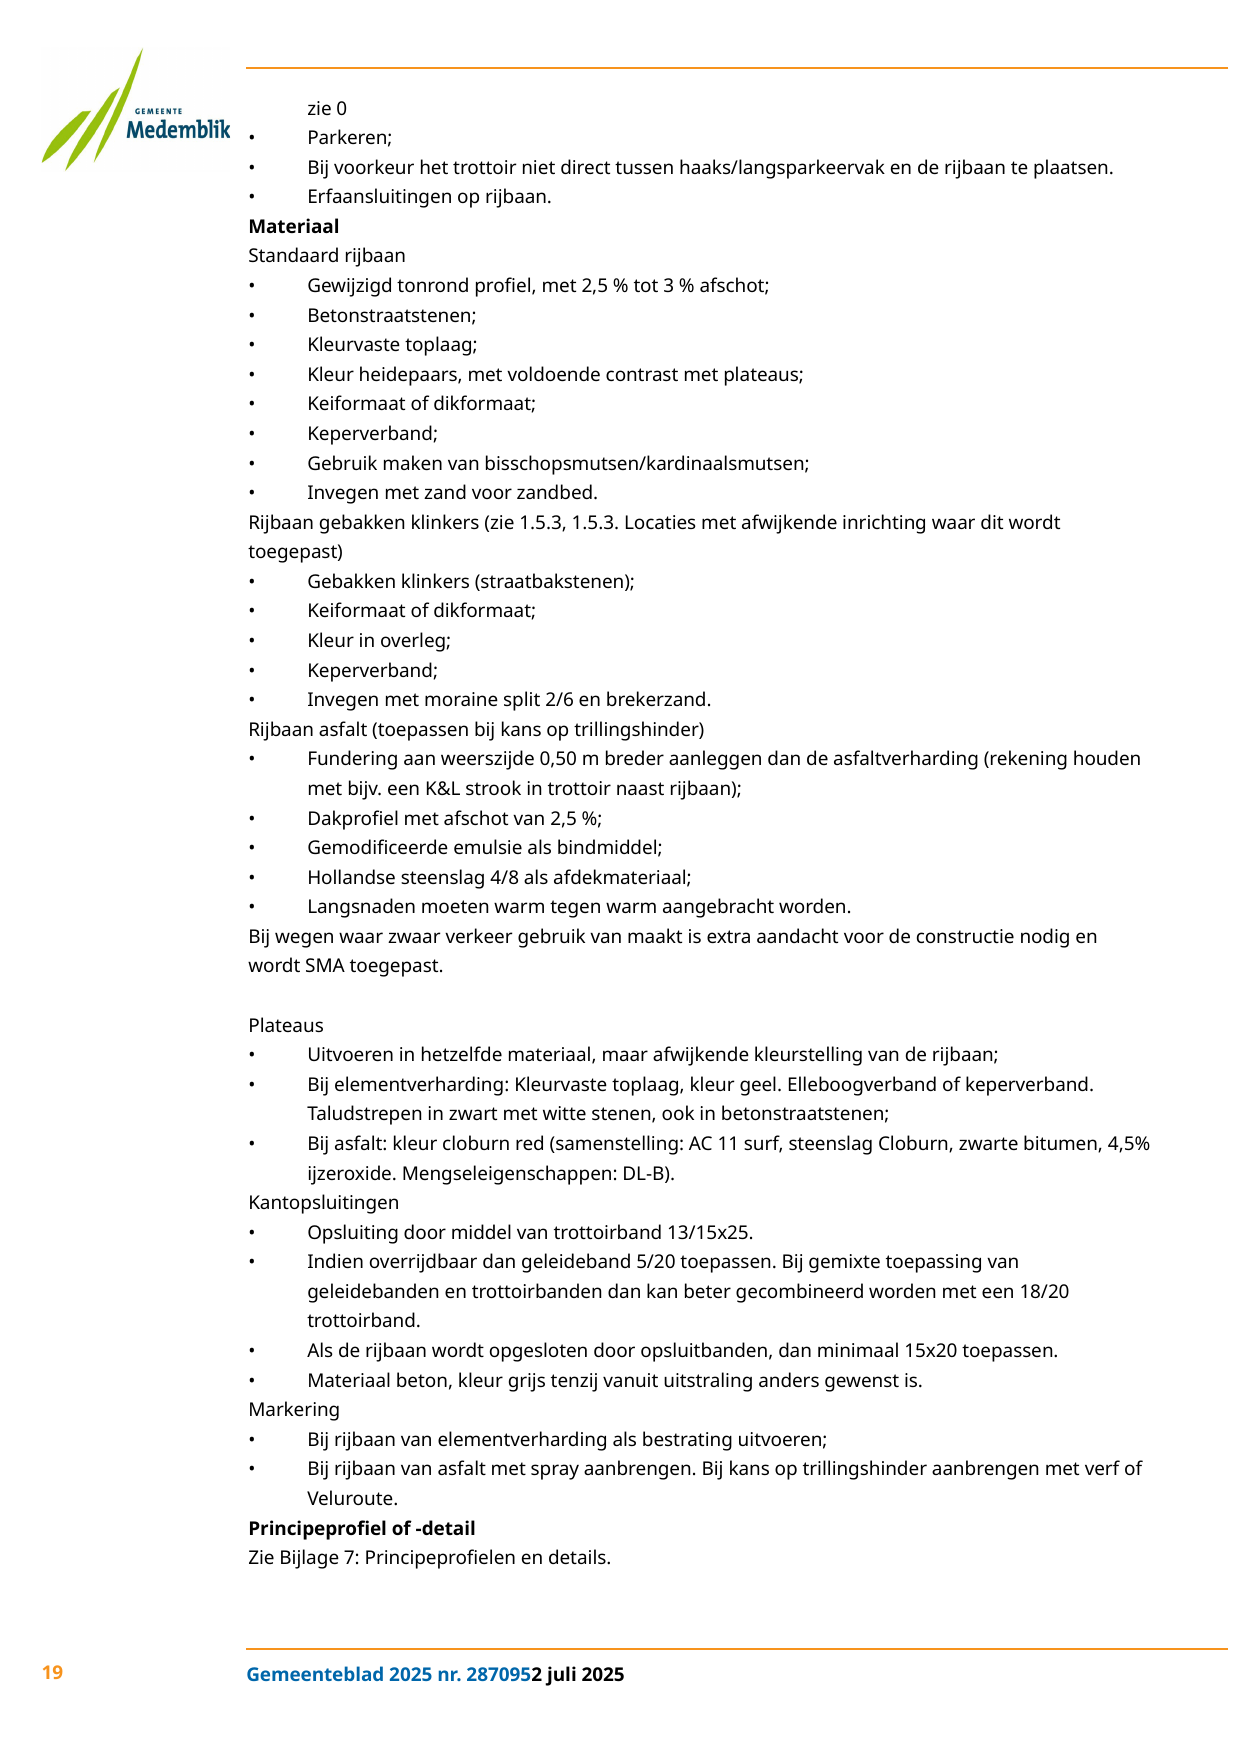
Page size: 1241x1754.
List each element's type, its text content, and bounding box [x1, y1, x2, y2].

text Markering [248, 1396, 1152, 1422]
text Standaard rijbaan [248, 243, 1152, 268]
list Fundering aan weerszijde 0,50 m breder aanleggen dan de asfaltverharding (rekening houden met bijv. een K&L strook in trottoir naast rijbaan); [248, 746, 1152, 801]
list Keiformaat of dikformaat; [248, 391, 1152, 416]
list Betonstraatstenen; [248, 302, 1152, 328]
list Gebakken klinkers (straatbakstenen); [248, 568, 1152, 594]
list Bij asfalt: kleur cloburn red (samenstelling: AC 11 surf, steenslag Cloburn, zwarte bitumen, 4,5% ijzeroxide. Mengseleigenschappen: DL-B). [248, 1130, 1152, 1186]
list Gemodificeerde emulsie als bindmiddel; [248, 834, 1152, 860]
list Erfaansluitingen op rijbaan. [248, 183, 1152, 209]
list Opsluiting door middel van trottoirband 13/15x25. [248, 1219, 1152, 1245]
text Kantopsluitingen [248, 1189, 1152, 1215]
list Dakprofiel met afschot van 2,5 %; [248, 805, 1152, 831]
list Kleur heidepaars, met voldoende contrast met plateaus; [248, 361, 1152, 387]
text Rijbaan gebakken klinkers (zie 1.5.3, 1.5.3. Locaties met afwijkende inrichting waar dit wordt toegepast) [248, 509, 1152, 564]
text Principeprofiel of -detail [248, 1515, 1152, 1541]
list Invegen met moraine split 2/6 en brekerzand. [248, 686, 1152, 712]
list Keiformaat of dikformaat; [248, 598, 1152, 623]
list Parkeren; [248, 124, 1152, 150]
list Gebruik maken van bisschopsmutsen/kardinaalsmutsen; [248, 450, 1152, 476]
list Langsnaden moeten warm tegen warm aangebracht worden. [248, 893, 1152, 919]
text Plateaus [248, 1012, 1152, 1038]
list Indien overrijdbaar dan geleideband 5/20 toepassen. Bij gemixte toepassing van geleidebanden en trottoirbanden dan kan beter gecombineerd worden met een 18/20 trottoirband. [248, 1248, 1152, 1333]
list Uitvoeren in hetzelfde materiaal, maar afwijkende kleurstelling van de rijbaan; [248, 1041, 1152, 1067]
list Hollandse steenslag 4/8 als afdekmateriaal; [248, 864, 1152, 890]
list Materiaal beton, kleur grijs tenzij vanuit uitstraling anders gewenst is. [248, 1367, 1152, 1393]
text Rijbaan asfalt (toepassen bij kans op trillingshinder) [248, 716, 1152, 742]
list Keperverband; [248, 420, 1152, 446]
list Bij elementverharding: Kleurvaste toplaag, kleur geel. Elleboogverband of keperverband. Taludstrepen in zwart met witte stenen, ook in betonstraatstenen; [248, 1071, 1152, 1126]
list Kleur in overleg; [248, 627, 1152, 653]
list Bij rijbaan van asfalt met spray aanbrengen. Bij kans op trillingshinder aanbrengen met verf of Veluroute. [248, 1456, 1152, 1511]
picture [41, 47, 231, 172]
text Bij wegen waar zwaar verkeer gebruik van maakt is extra aandacht voor de constructie nodig en wordt SMA toegepast. [248, 923, 1152, 978]
list zie 0 [248, 95, 1152, 121]
list Keperverband; [248, 657, 1152, 683]
list Bij rijbaan van elementverharding als bestrating uitvoeren; [248, 1426, 1152, 1452]
list Als de rijbaan wordt opgesloten door opsluitbanden, dan minimaal 15x20 toepassen. [248, 1337, 1152, 1363]
list Invegen met zand voor zandbed. [248, 479, 1152, 505]
text Materiaal [248, 213, 1152, 239]
text Zie Bijlage 7: Principeprofielen en details. [248, 1544, 1152, 1570]
list Kleurvaste toplaag; [248, 331, 1152, 357]
list Bij voorkeur het trottoir niet direct tussen haaks/langsparkeervak en de rijbaan te plaatsen. [248, 154, 1152, 180]
list Gewijzigd tonrond profiel, met 2,5 % tot 3 % afschot; [248, 272, 1152, 298]
